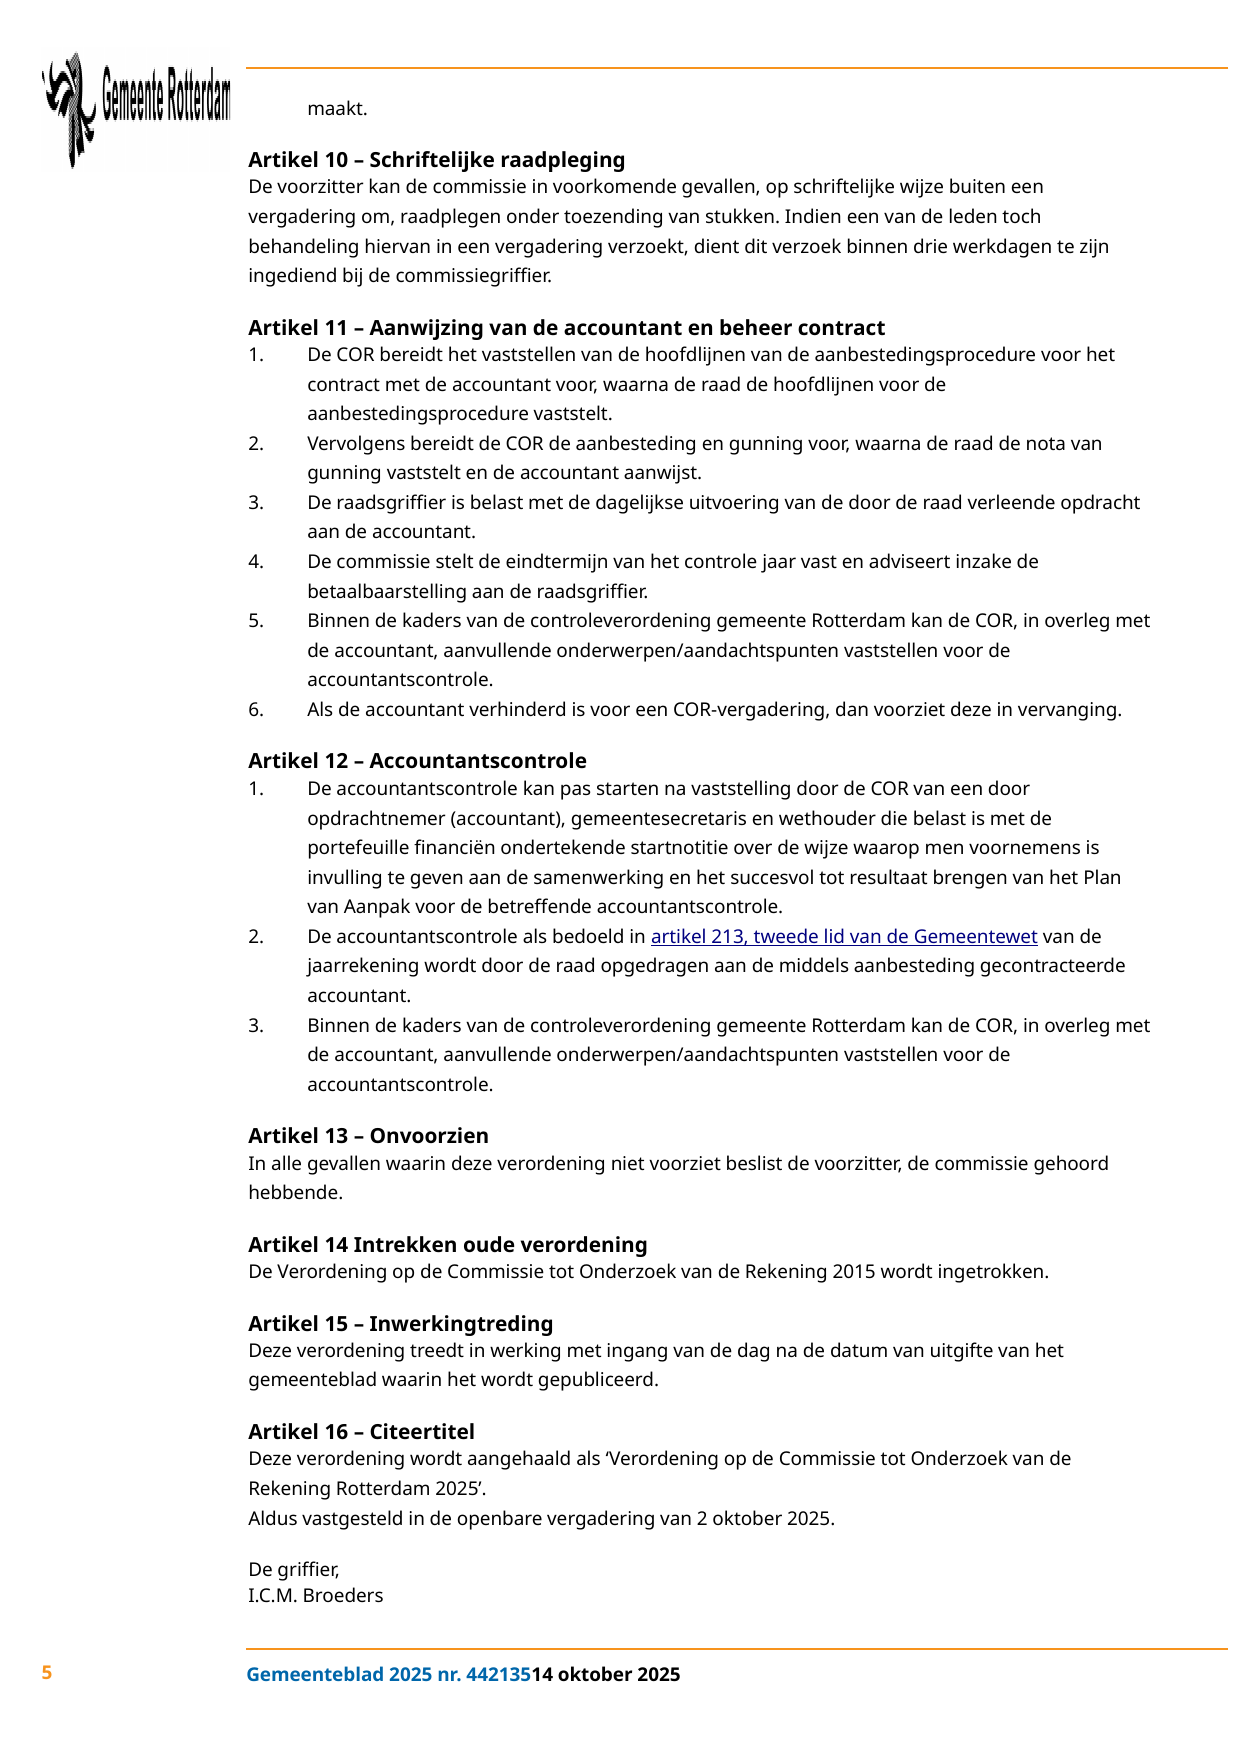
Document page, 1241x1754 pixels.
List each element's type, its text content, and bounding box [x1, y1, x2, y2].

list De commissie stelt de eindtermijn van het controle jaar vast en adviseert inzake de betaalbaarstelling aan de raadsgriffier. [248, 548, 1152, 604]
text De voorzitter kan de commissie in voorkomende gevallen, op schriftelijke wijze buiten een vergadering om, raadplegen onder toezending van stukken. Indien een van de leden toch behandeling hiervan in een vergadering verzoekt, dient dit verzoek binnen drie werkdagen te zijn ingediend bij de commissiegriffier. [248, 174, 1152, 288]
text Aldus vastgesteld in de openbare vergadering van 2 oktober 2025. [248, 1505, 1152, 1530]
list Binnen de kaders van de controleverordening gemeente Rotterdam kan de COR, in overleg met de accountant, aanvullende onderwerpen/aandachtspunten vaststellen voor de accountantscontrole. [248, 607, 1152, 692]
text Artikel 16 – Citeertitel [248, 1417, 1152, 1446]
text Deze verordening wordt aangehaald als ‘Verordening op de Commissie tot Onderzoek van de Rekening Rotterdam 2025’. [248, 1446, 1152, 1501]
text De Verordening op de Commissie tot Onderzoek van de Rekening 2015 wordt ingetrokken. [248, 1258, 1152, 1284]
text Artikel 12 – Accountantscontrole [248, 747, 1152, 775]
list Vervolgens bereidt de COR de aanbesteding en gunning voor, waarna de raad de nota van gunning vaststelt en de accountant aanwijst. [248, 430, 1152, 485]
list De accountantscontrole kan pas starten na vaststelling door de COR van een door opdrachtnemer (accountant), gemeentesecretaris en wethouder die belast is met de portefeuille financiën ondertekende startnotitie over de wijze waarop men voornemens is invulling te geven aan de samenwerking en het succesvol tot resultaat brengen van het Plan van Aanpak voor de betreffende accountantscontrole. [248, 775, 1152, 919]
text Artikel 11 – Aanwijzing van de accountant en beheer contract [248, 313, 1152, 341]
text Artikel 15 – Inwerkingtreding [248, 1309, 1152, 1337]
list De raadsgriffier is belast met de dagelijkse uitvoering van de door de raad verleende opdracht aan de accountant. [248, 489, 1152, 544]
text Deze verordening treedt in werking met ingang van de dag na de datum van uitgifte van het gemeenteblad waarin het wordt gepubliceerd. [248, 1337, 1152, 1392]
text Artikel 10 – Schriftelijke raadpleging [248, 145, 1152, 174]
list De accountantscontrole als bedoeld in artikel 213, tweede lid van de Gemeentewet van de jaarrekening wordt door de raad opgedragen aan de middels aanbesteding gecontracteerde accountant. [248, 923, 1152, 1008]
list Als de accountant verhinderd is voor een COR-vergadering, dan voorziet deze in vervanging. [248, 696, 1152, 722]
picture [41, 47, 231, 172]
list maakt. [248, 95, 1152, 121]
text De griffier, [248, 1556, 1152, 1582]
list De COR bereidt het vaststellen van de hoofdlijnen van de aanbestedingsprocedure voor het contract met de accountant voor, waarna de raad de hoofdlijnen voor de aanbestedingsprocedure vaststelt. [248, 341, 1152, 426]
text Artikel 13 – Onvoorzien [248, 1121, 1152, 1150]
list Binnen de kaders van de controleverordening gemeente Rotterdam kan de COR, in overleg met de accountant, aanvullende onderwerpen/aandachtspunten vaststellen voor de accountantscontrole. [248, 1012, 1152, 1097]
text I.C.M. Broeders [248, 1582, 1152, 1608]
text In alle gevallen waarin deze verordening niet voorziet beslist de voorzitter, de commissie gehoord hebbende. [248, 1150, 1152, 1205]
text Artikel 14 Intrekken oude verordening [248, 1230, 1152, 1258]
